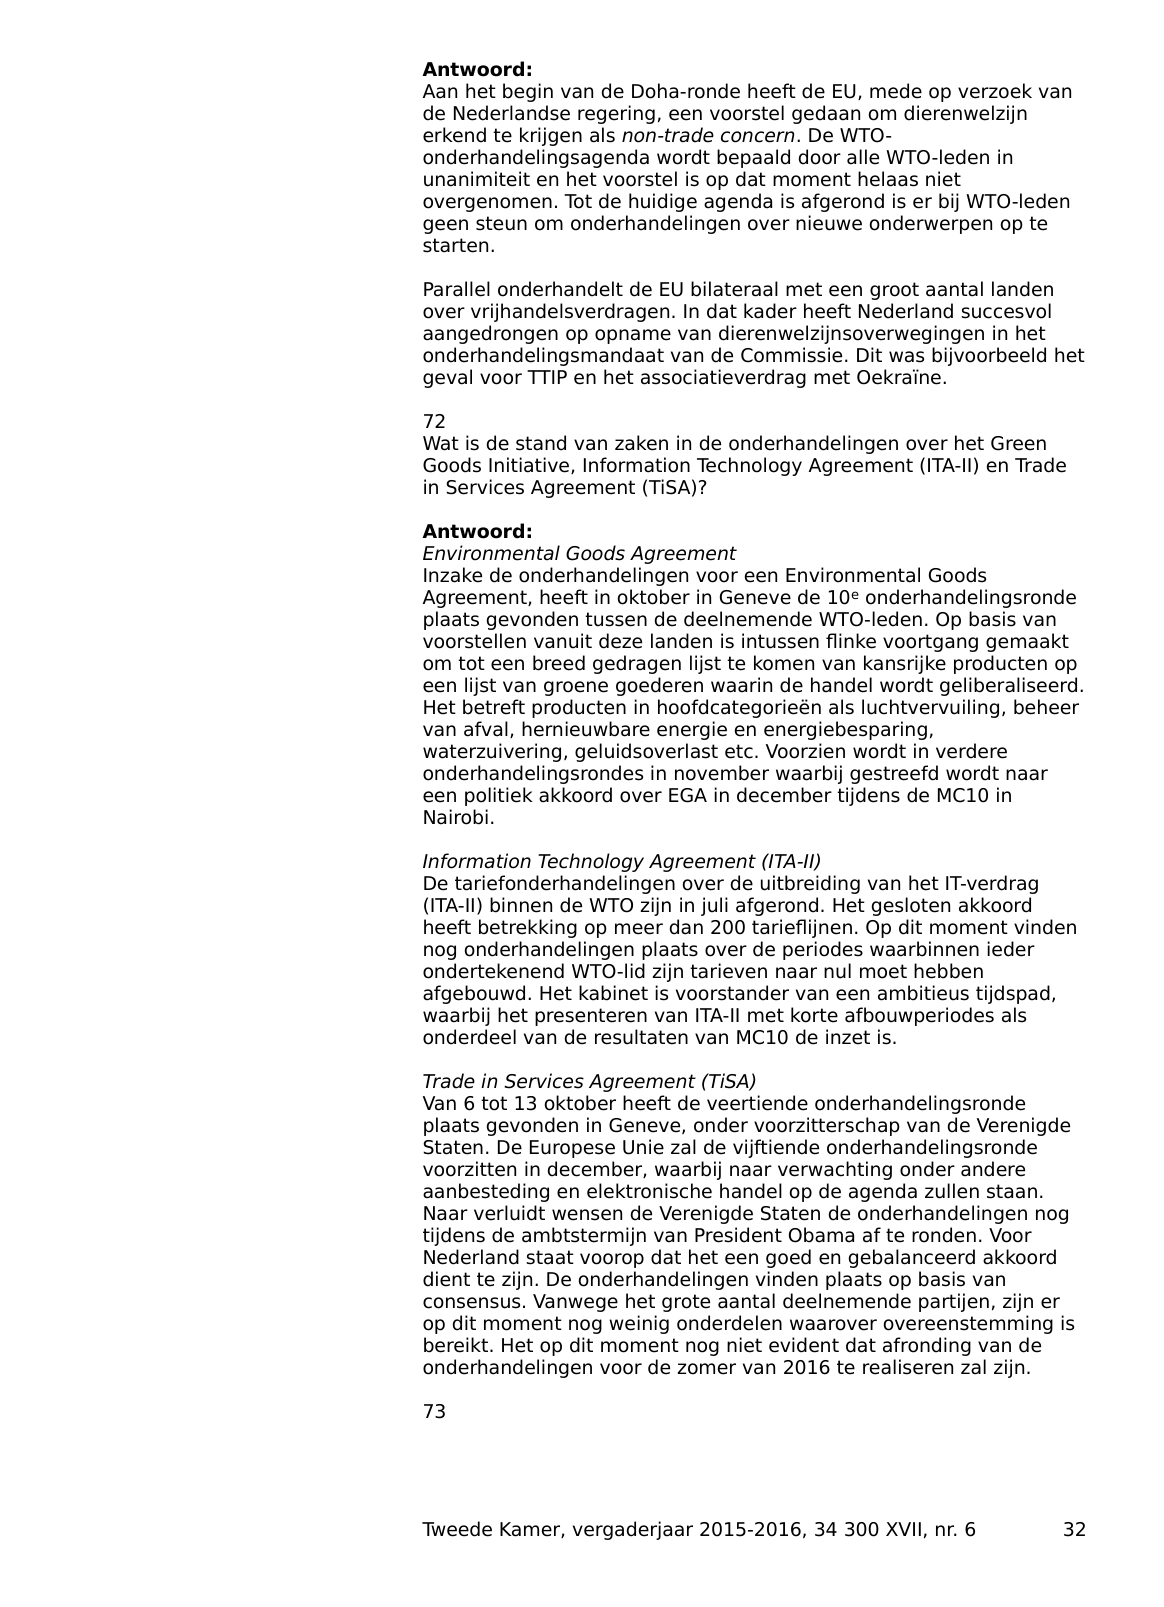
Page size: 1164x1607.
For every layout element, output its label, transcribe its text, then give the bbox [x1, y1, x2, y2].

text Information Technology Agreement (ITA-II) [422, 851, 1087, 873]
text Aan het begin van de Doha-ronde heeft de EU, mede op verzoek van de Nederlandse regering, een voorstel gedaan om dierenwelzijn erkend te krijgen als non-trade concern. De WTO-onderhandelingsagenda wordt bepaald door alle WTO-leden in unanimiteit en het voorstel is op dat moment helaas niet overgenomen. Tot de huidige agenda is afgerond is er bij WTO-leden geen steun om onderhandelingen over nieuwe onderwerpen op te starten. [422, 81, 1087, 257]
text Environmental Goods Agreement [422, 543, 1087, 565]
text 73 [422, 1401, 1087, 1423]
text Antwoord: [422, 521, 1087, 543]
text Antwoord: [422, 59, 1087, 81]
text Parallel onderhandelt de EU bilateraal met een groot aantal landen over vrijhandelsverdragen. In dat kader heeft Nederland succesvol aangedrongen op opname van dierenwelzijnsoverwegingen in het onderhandelingsmandaat van de Commissie. Dit was bijvoorbeeld het geval voor TTIP en het associatieverdrag met Oekraïne. [422, 279, 1087, 389]
text Wat is de stand van zaken in de onderhandelingen over het Green Goods Initiative, Information Technology Agreement (ITA-II) en Trade in Services Agreement (TiSA)? [422, 433, 1087, 499]
text Van 6 tot 13 oktober heeft de veertiende onderhandelingsronde plaats gevonden in Geneve, onder voorzitterschap van de Verenigde Staten. De Europese Unie zal de vijftiende onderhandelingsronde voorzitten in december, waarbij naar verwachting onder andere aanbesteding en elektronische handel op de agenda zullen staan. Naar verluidt wensen de Verenigde Staten de onderhandelingen nog tijdens de ambtstermijn van President Obama af te ronden. Voor Nederland staat voorop dat het een goed en gebalanceerd akkoord dient te zijn. De onderhandelingen vinden plaats op basis van consensus. Vanwege het grote aantal deelnemende partijen, zijn er op dit moment nog weinig onderdelen waarover overeenstemming is bereikt. Het op dit moment nog niet evident dat afronding van de onderhandelingen voor de zomer van 2016 te realiseren zal zijn. [422, 1093, 1087, 1379]
text De tariefonderhandelingen over de uitbreiding van het IT-verdrag (ITA-II) binnen de WTO zijn in juli afgerond. Het gesloten akkoord heeft betrekking op meer dan 200 tarieflijnen. Op dit moment vinden nog onderhandelingen plaats over de periodes waarbinnen ieder ondertekenend WTO-lid zijn tarieven naar nul moet hebben afgebouwd. Het kabinet is voorstander van een ambitieus tijdspad, waarbij het presenteren van ITA-II met korte afbouwperiodes als onderdeel van de resultaten van MC10 de inzet is. [422, 873, 1087, 1049]
text 72 [422, 411, 1087, 433]
text Inzake de onderhandelingen voor een Environmental Goods Agreement, heeft in oktober in Geneve de 10e onderhandelingsronde plaats gevonden tussen de deelnemende WTO-leden. Op basis van voorstellen vanuit deze landen is intussen flinke voortgang gemaakt om tot een breed gedragen lijst te komen van kansrijke producten op een lijst van groene goederen waarin de handel wordt geliberaliseerd. Het betreft producten in hoofdcategorieën als luchtvervuiling, beheer van afval, hernieuwbare energie en energiebesparing, waterzuivering, geluidsoverlast etc. Voorzien wordt in verdere onderhandelingsrondes in november waarbij gestreefd wordt naar een politiek akkoord over EGA in december tijdens de MC10 in Nairobi. [422, 565, 1087, 829]
text Trade in Services Agreement (TiSA) [422, 1071, 1087, 1093]
